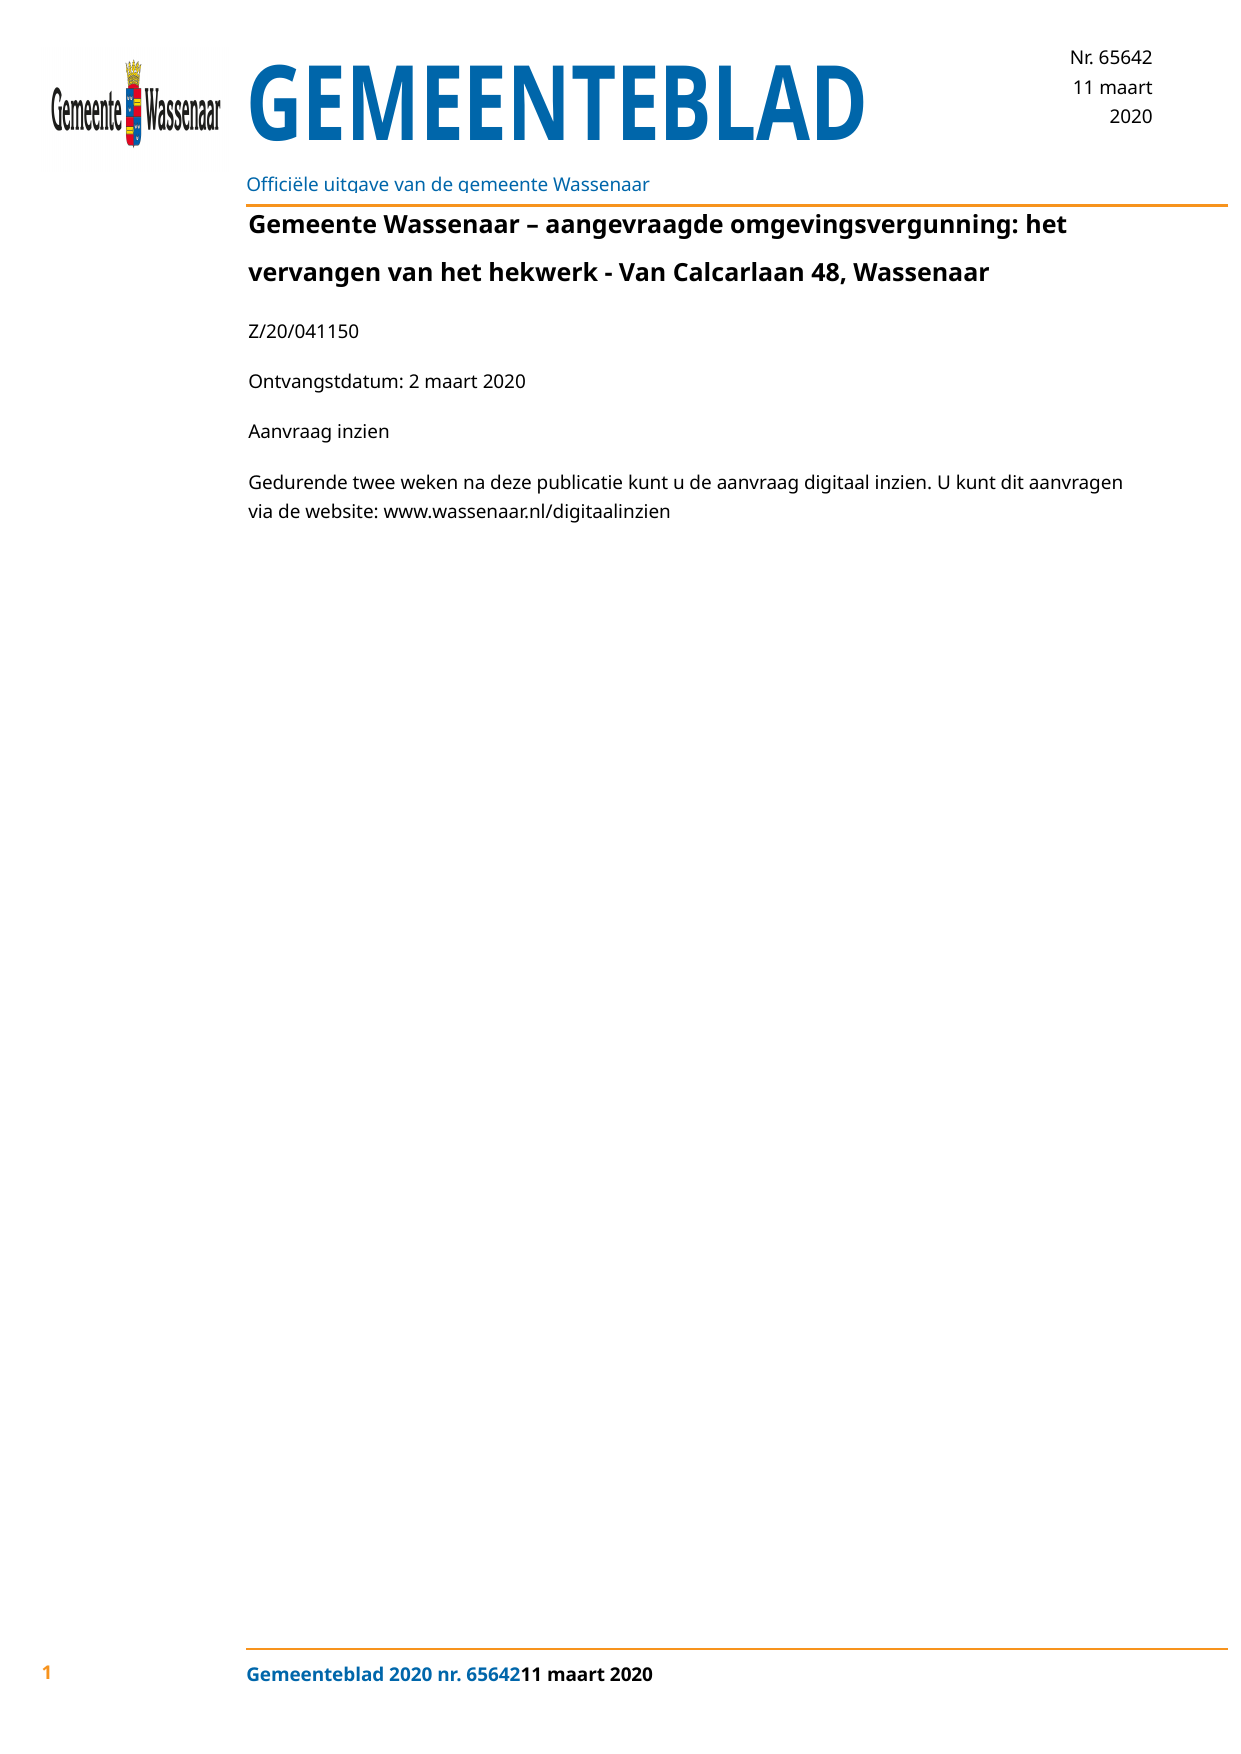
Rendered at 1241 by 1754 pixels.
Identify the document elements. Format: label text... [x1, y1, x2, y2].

text Gemeente Wassenaar – aangevraagde omgevingsvergunning: het vervangen van het hekwerk - Van Calcarlaan 48, Wassenaar [248, 207, 1152, 288]
text Ontvangstdatum: 2 maart 2020 [248, 368, 1152, 394]
picture [41, 47, 231, 172]
text Z/20/041150 [248, 318, 1152, 344]
text Aanvraag inzien [248, 419, 1152, 444]
text Gedurende twee weken na deze publicatie kunt u de aanvraag digitaal inzien. U kunt dit aanvragen via de website: www.wassenaar.nl/digitaalinzien [248, 469, 1152, 524]
